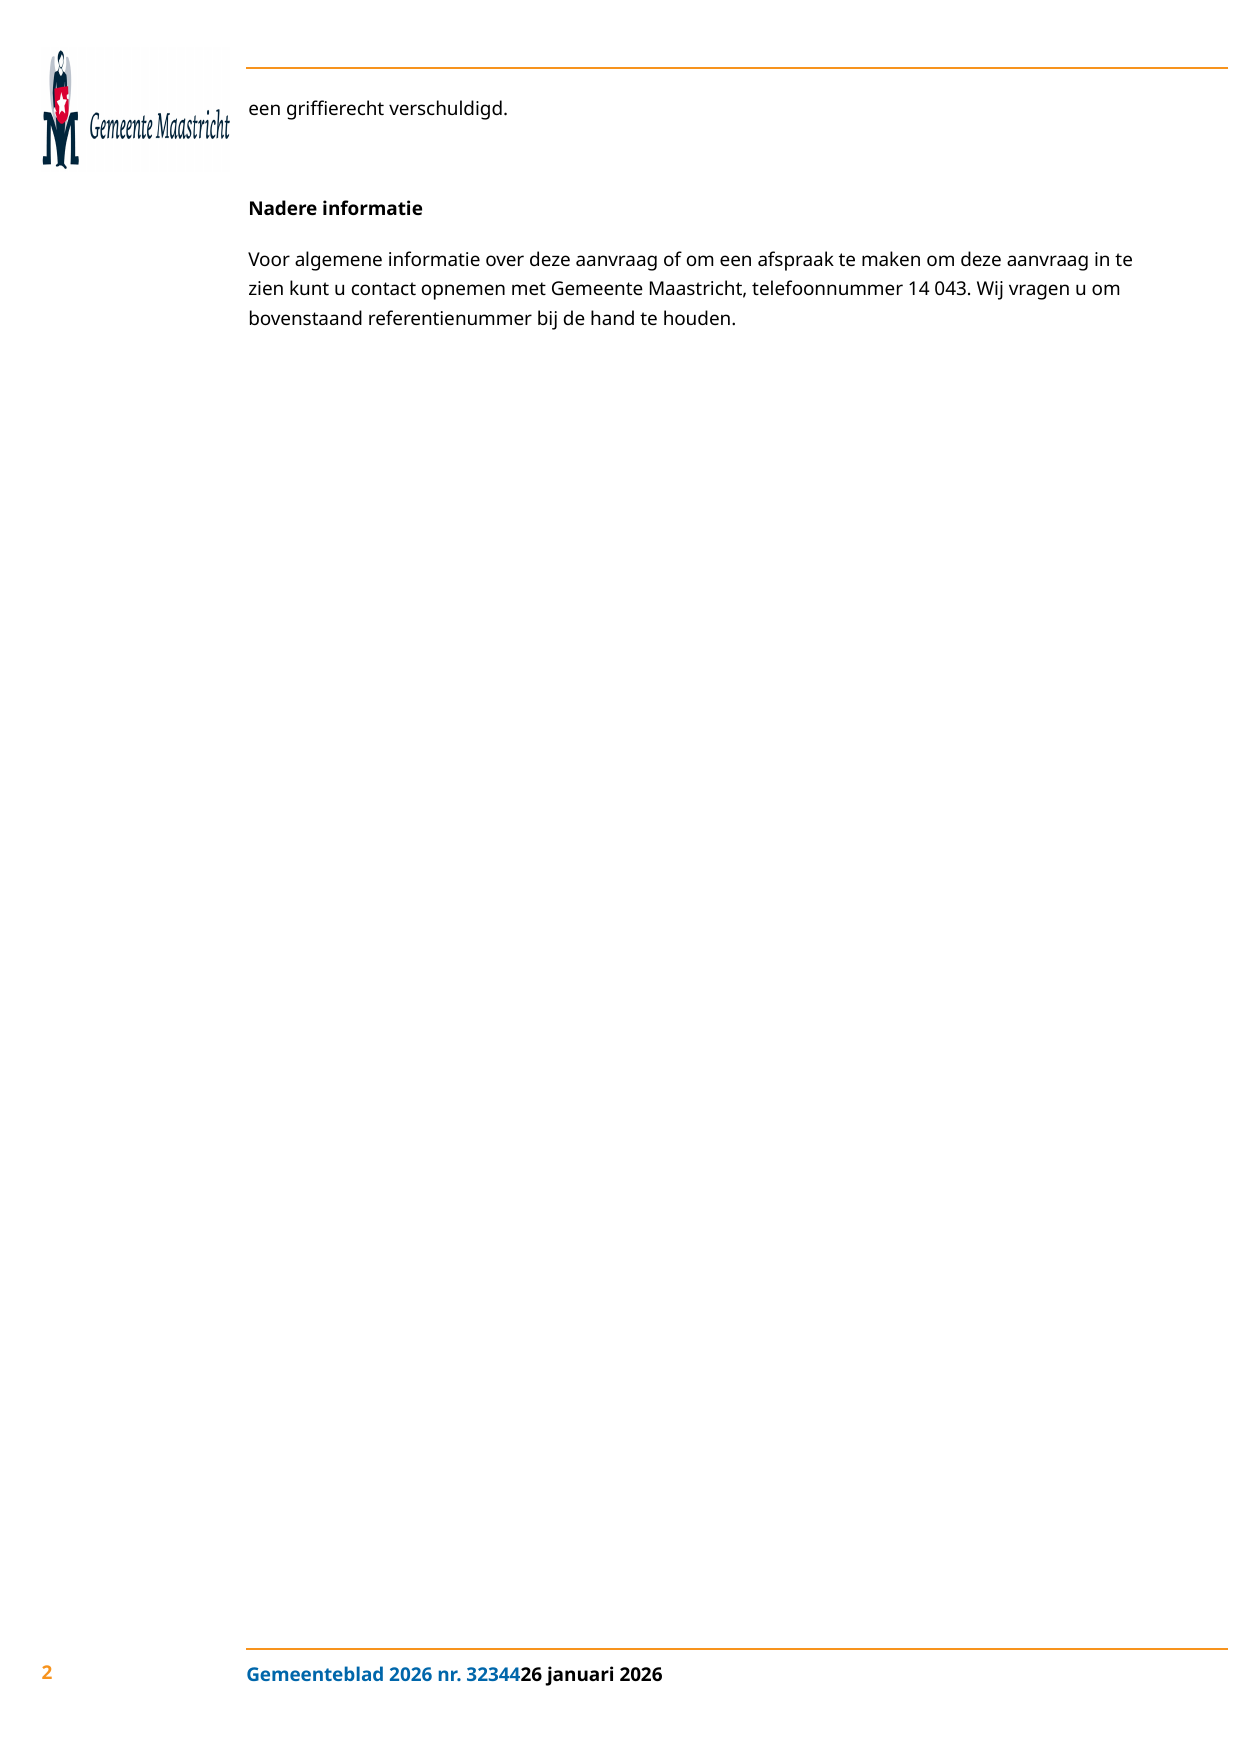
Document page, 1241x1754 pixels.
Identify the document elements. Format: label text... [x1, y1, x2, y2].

text Nadere informatie [248, 196, 1152, 221]
text een griffierecht verschuldigd. [248, 95, 1152, 121]
picture [41, 47, 231, 172]
text Voor algemene informatie over deze aanvraag of om een afspraak te maken om deze aanvraag in te zien kunt u contact opnemen met Gemeente Maastricht, telefoonnummer 14 043. Wij vragen u om bovenstaand referentienummer bij de hand te houden. [248, 246, 1152, 331]
